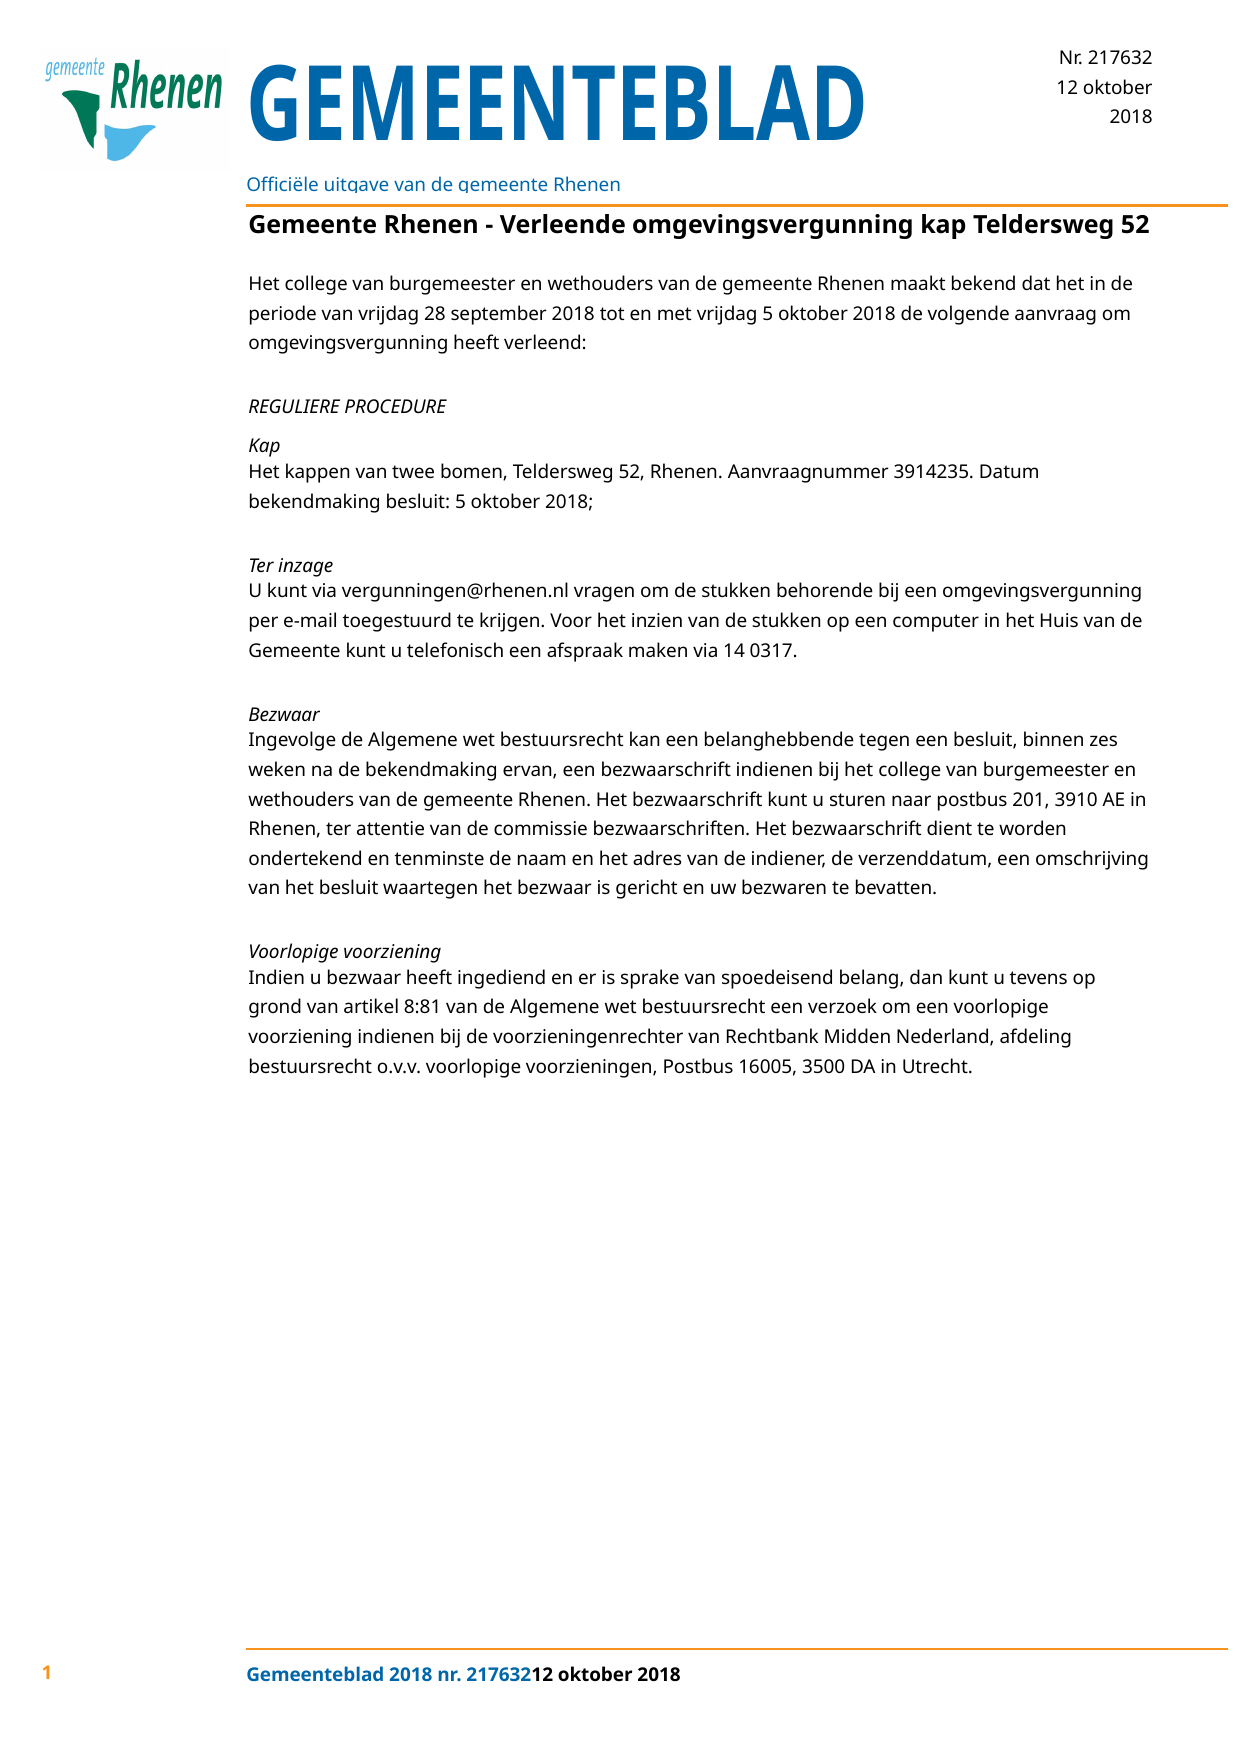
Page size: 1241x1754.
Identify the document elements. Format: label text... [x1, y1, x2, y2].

text Ter inzage [248, 552, 1152, 578]
text Indien u bezwaar heeft ingediend en er is sprake van spoedeisend belang, dan kunt u tevens op grond van artikel 8:81 van de Algemene wet bestuursrecht een verzoek om een voorlopige voorziening indienen bij de voorzieningenrechter van Rechtbank Midden Nederland, afdeling bestuursrecht o.v.v. voorlopige voorzieningen, Postbus 16005, 3500 DA in Utrecht. [248, 964, 1152, 1079]
text Voorlopige voorziening [248, 938, 1152, 964]
text Het college van burgemeester en wethouders van de gemeente Rhenen maakt bekend dat het in de periode van vrijdag 28 september 2018 tot en met vrijdag 5 oktober 2018 de volgende aanvraag om omgevingsvergunning heeft verleend: [248, 270, 1152, 355]
text Ingevolge de Algemene wet bestuursrecht kan een belanghebbende tegen een besluit, binnen zes weken na de bekendmaking ervan, een bezwaarschrift indienen bij het college van burgemeester en wethouders van de gemeente Rhenen. Het bezwaarschrift kunt u sturen naar postbus 201, 3910 AE in Rhenen, ter attentie van de commissie bezwaarschriften. Het bezwaarschrift dient te worden ondertekend en tenminste de naam en het adres van de indiener, de verzenddatum, een omschrijving van het besluit waartegen het bezwaar is gericht en uw bezwaren te bevatten. [248, 727, 1152, 900]
text Kap [248, 433, 1152, 458]
text REGULIERE PROCEDURE [248, 393, 1152, 419]
text U kunt via vergunningen@rhenen.nl vragen om de stukken behorende bij een omgevingsvergunning per e-mail toegestuurd te krijgen. Voor het inzien van de stukken op een computer in het Huis van de Gemeente kunt u telefonisch een afspraak maken via 14 0317. [248, 578, 1152, 663]
picture [41, 47, 231, 172]
text Bezwaar [248, 701, 1152, 727]
text Het kappen van twee bomen, Teldersweg 52, Rhenen. Aanvraagnummer 3914235. Datum bekendmaking besluit: 5 oktober 2018; [248, 458, 1152, 514]
text Gemeente Rhenen - Verleende omgevingsvergunning kap Teldersweg 52 [248, 207, 1152, 241]
